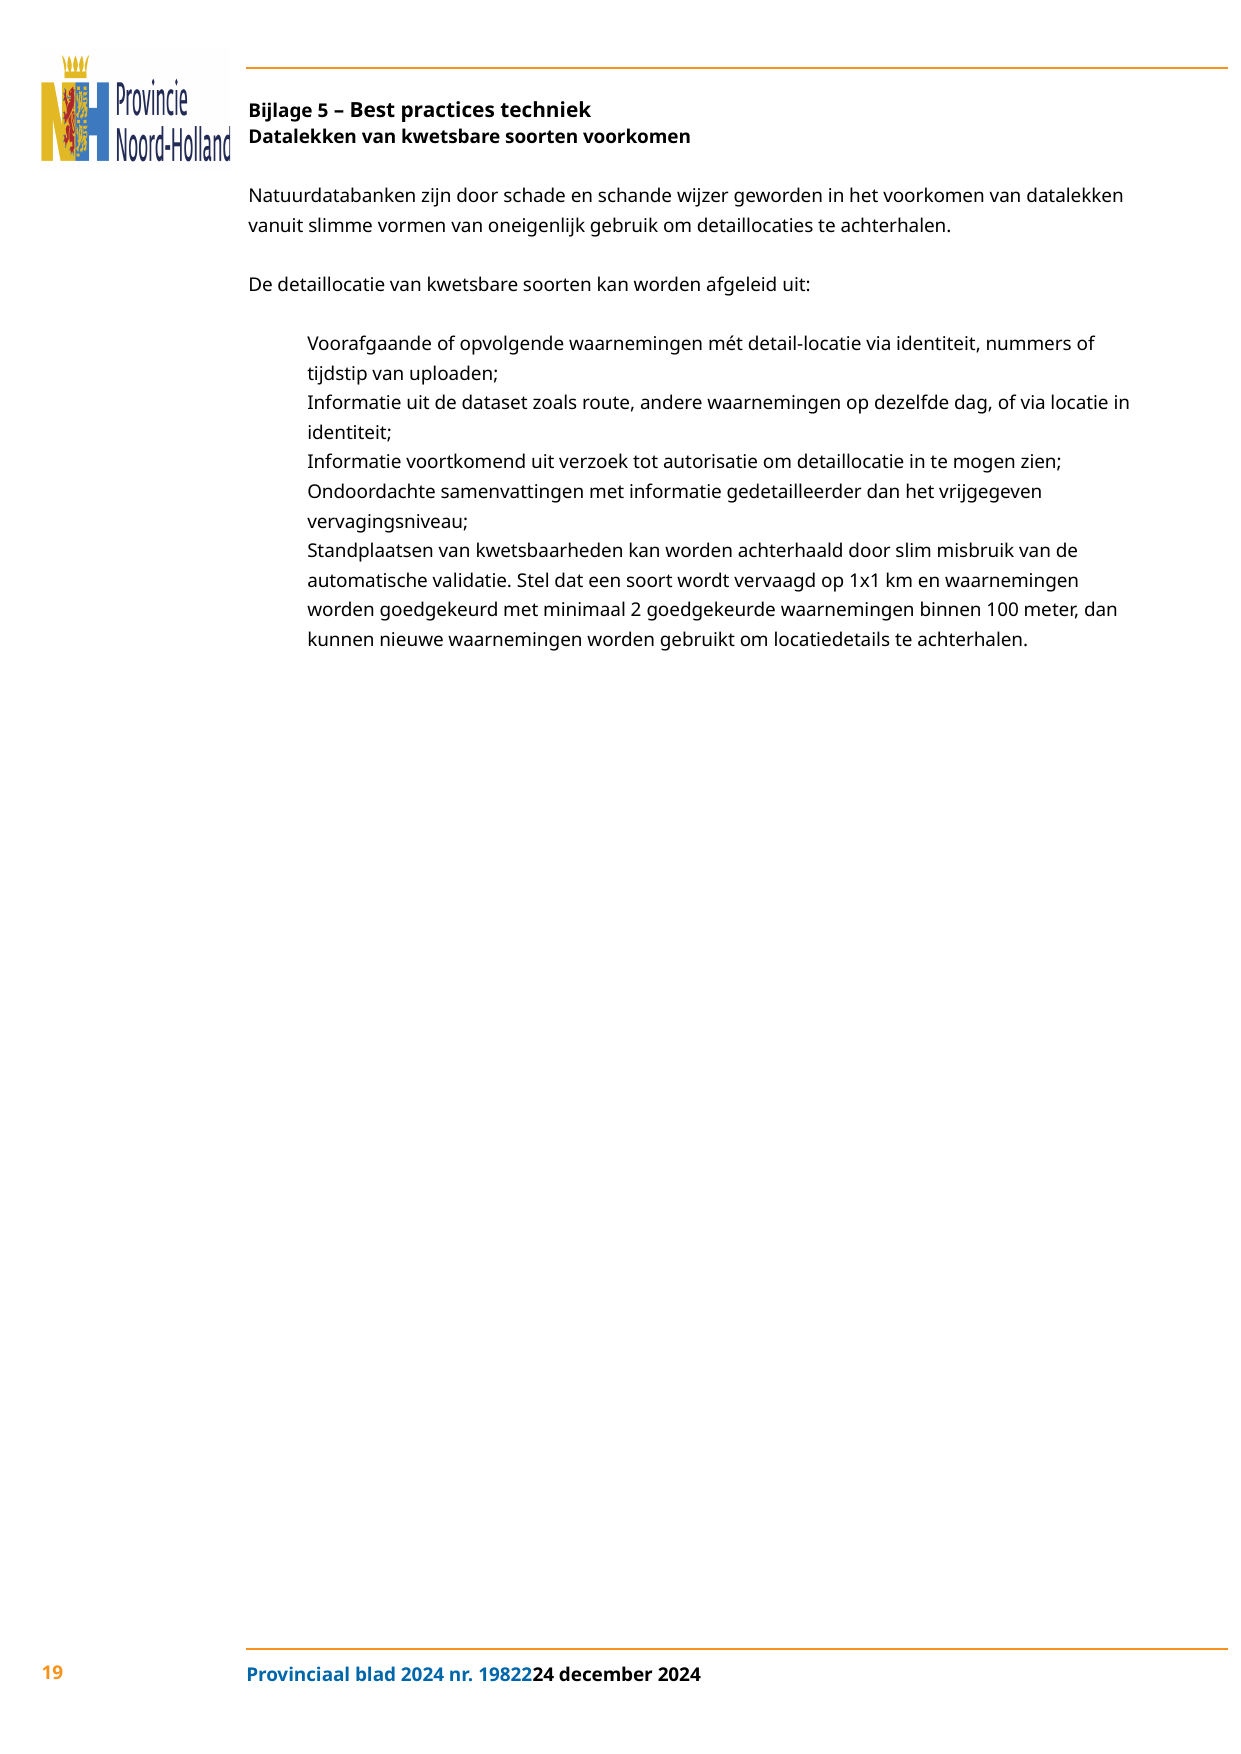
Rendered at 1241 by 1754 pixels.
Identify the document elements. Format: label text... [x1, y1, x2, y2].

list Standplaatsen van kwetsbaarheden kan worden achterhaald door slim misbruik van de automatische validatie. Stel dat een soort wordt vervaagd op 1x1 km en waarnemingen worden goedgekeurd met minimaal 2 goedgekeurde waarnemingen binnen 100 meter, dan kunnen nieuwe waarnemingen worden gebruikt om locatiedetails te achterhalen. [248, 537, 1152, 652]
list Ondoordachte samenvattingen met informatie gedetailleerder dan het vrijgegeven vervagingsniveau; [248, 478, 1152, 534]
text Bijlage 5 – Best practices techniek [248, 95, 1152, 123]
text Datalekken van kwetsbare soorten voorkomen [248, 123, 1152, 149]
text De detaillocatie van kwetsbare soorten kan worden afgeleid uit: [248, 271, 1152, 297]
picture [41, 47, 231, 172]
list Informatie uit de dataset zoals route, andere waarnemingen op dezelfde dag, of via locatie in identiteit; [248, 389, 1152, 445]
list Voorafgaande of opvolgende waarnemingen mét detail-locatie via identiteit, nummers of tijdstip van uploaden; [248, 330, 1152, 386]
text Natuurdatabanken zijn door schade en schande wijzer geworden in het voorkomen van datalekken vanuit slimme vormen van oneigenlijk gebruik om detaillocaties te achterhalen. [248, 182, 1152, 238]
list Informatie voortkomend uit verzoek tot autorisatie om detaillocatie in te mogen zien; [248, 449, 1152, 474]
